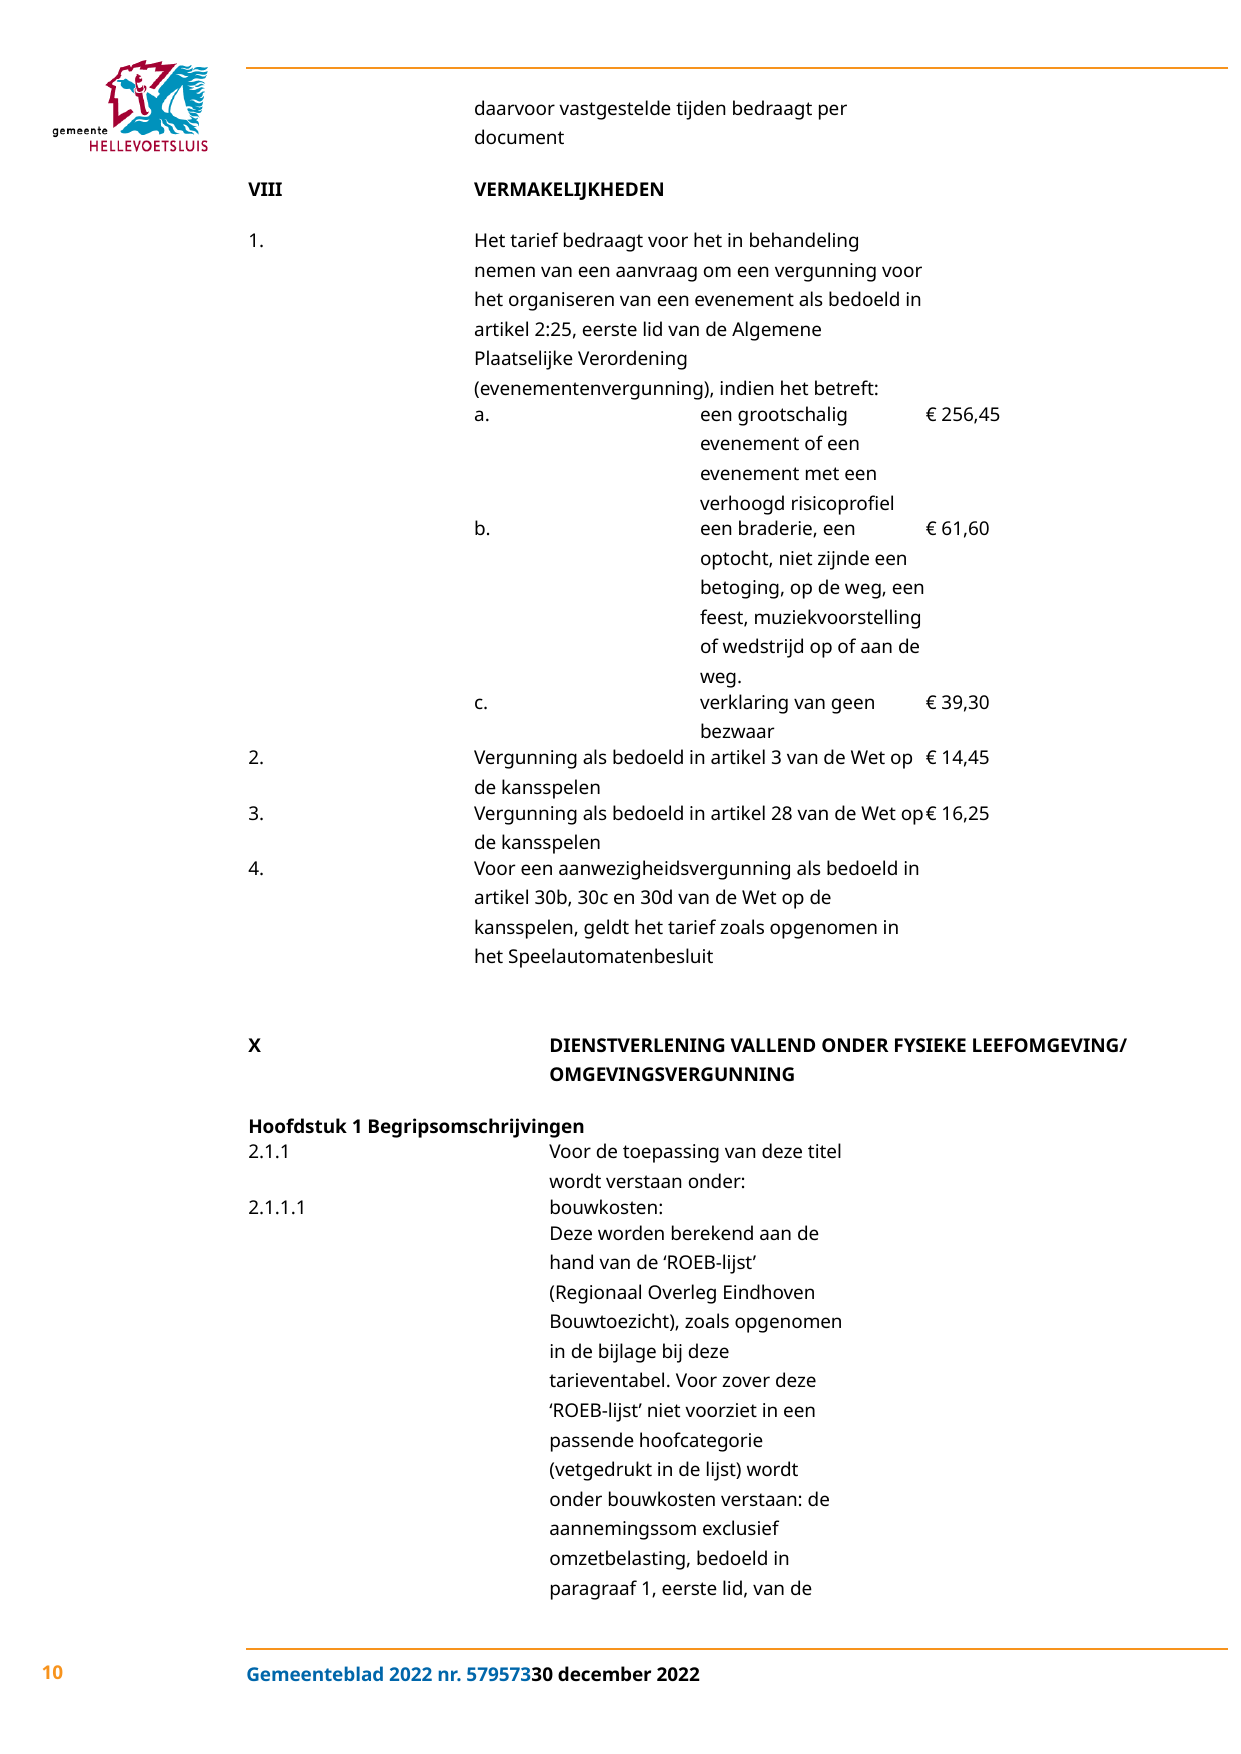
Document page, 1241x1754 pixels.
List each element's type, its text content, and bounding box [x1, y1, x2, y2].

table_cell [474, 150, 926, 176]
table_cell een grootschalig evenement of een evenement met een verhoogd risicoprofiel [700, 401, 926, 515]
table_cell 2.1.1 [248, 1139, 549, 1194]
table_cell [926, 227, 1152, 401]
table_cell [248, 1087, 1152, 1113]
table_cell [926, 855, 1152, 969]
table_cell [248, 401, 474, 515]
table_cell Deze worden berekend aan de hand van de ‘ROEB-lijst’ (Regionaal Overleg Eindhoven Bouwtoezicht), zoals opgenomen in de bijlage bij deze tarieventabel. Voor zover deze ‘ROEB-lijst’ niet voorziet in een passende hoofcategorie (vetgedrukt in de lijst) wordt onder bouwkosten verstaan: de aannemingssom exclusief omzetbelasting, bedoeld in paragraaf 1, eerste lid, van de [549, 1220, 850, 1601]
table_cell Voor de toepassing van deze titel wordt verstaan onder: [549, 1139, 850, 1194]
table_cell 1. [248, 227, 474, 401]
table_cell bouwkosten: [549, 1194, 850, 1220]
table_cell b. [474, 515, 700, 689]
table_cell € 256,45 [926, 401, 1152, 515]
table_cell daarvoor vastgestelde tijden bedraagt per document [474, 95, 926, 150]
table_cell [926, 176, 1152, 202]
table_cell VIII [248, 176, 474, 202]
table_cell Hoofdstuk 1 Begripsomschrijvingen [248, 1113, 1152, 1139]
table_cell Vergunning als bedoeld in artikel 3 van de Wet op de kansspelen [474, 744, 926, 800]
table_cell [926, 202, 1152, 227]
table_cell 2.1.1.1 [248, 1194, 549, 1220]
table_cell [248, 1220, 549, 1601]
table_cell verklaring van geen bezwaar [700, 689, 926, 744]
table_cell [474, 202, 926, 227]
table_cell [850, 1139, 1152, 1194]
table_cell Het tarief bedraagt voor het in behandeling nemen van een aanvraag om een vergunning voor het organiseren van een evenement als bedoeld in artikel 2:25, eerste lid van de Algemene Plaatselijke Verordening (evenementenvergunning), indien het betreft: [474, 227, 926, 401]
table_cell 2. [248, 744, 474, 800]
table_header X [248, 1032, 549, 1087]
table_cell € 39,30 [926, 689, 1152, 744]
table_cell € 61,60 [926, 515, 1152, 689]
table_cell [248, 689, 474, 744]
table_cell [248, 202, 474, 227]
table_cell Vergunning als bedoeld in artikel 28 van de Wet op de kansspelen [474, 800, 926, 855]
table_cell [850, 1220, 1152, 1601]
table_header DIENSTVERLENING VALLEND ONDER FYSIEKE LEEFOMGEVING/ OMGEVINGSVERGUNNING [549, 1032, 1152, 1087]
table_cell [248, 515, 474, 689]
table_cell [248, 150, 474, 176]
table_cell een braderie, een optocht, niet zijnde een betoging, op de weg, een feest, muziekvoorstelling of wedstrijd op of aan de weg. [700, 515, 926, 689]
table_cell 3. [248, 800, 474, 855]
table_cell c. [474, 689, 700, 744]
table_cell [248, 95, 474, 150]
table_cell a. [474, 401, 700, 515]
table_cell [926, 150, 1152, 176]
table_cell € 16,25 [926, 800, 1152, 855]
picture [41, 47, 231, 172]
table_cell Voor een aanwezigheidsvergunning als bedoeld in artikel 30b, 30c en 30d van de Wet op de kansspelen, geldt het tarief zoals opgenomen in het Speelautomatenbesluit [474, 855, 926, 969]
table_cell € 14,45 [926, 744, 1152, 800]
table_cell VERMAKELIJKHEDEN [474, 176, 926, 202]
table_cell 4. [248, 855, 474, 969]
table_cell [850, 1194, 1152, 1220]
table_cell [926, 95, 1152, 150]
